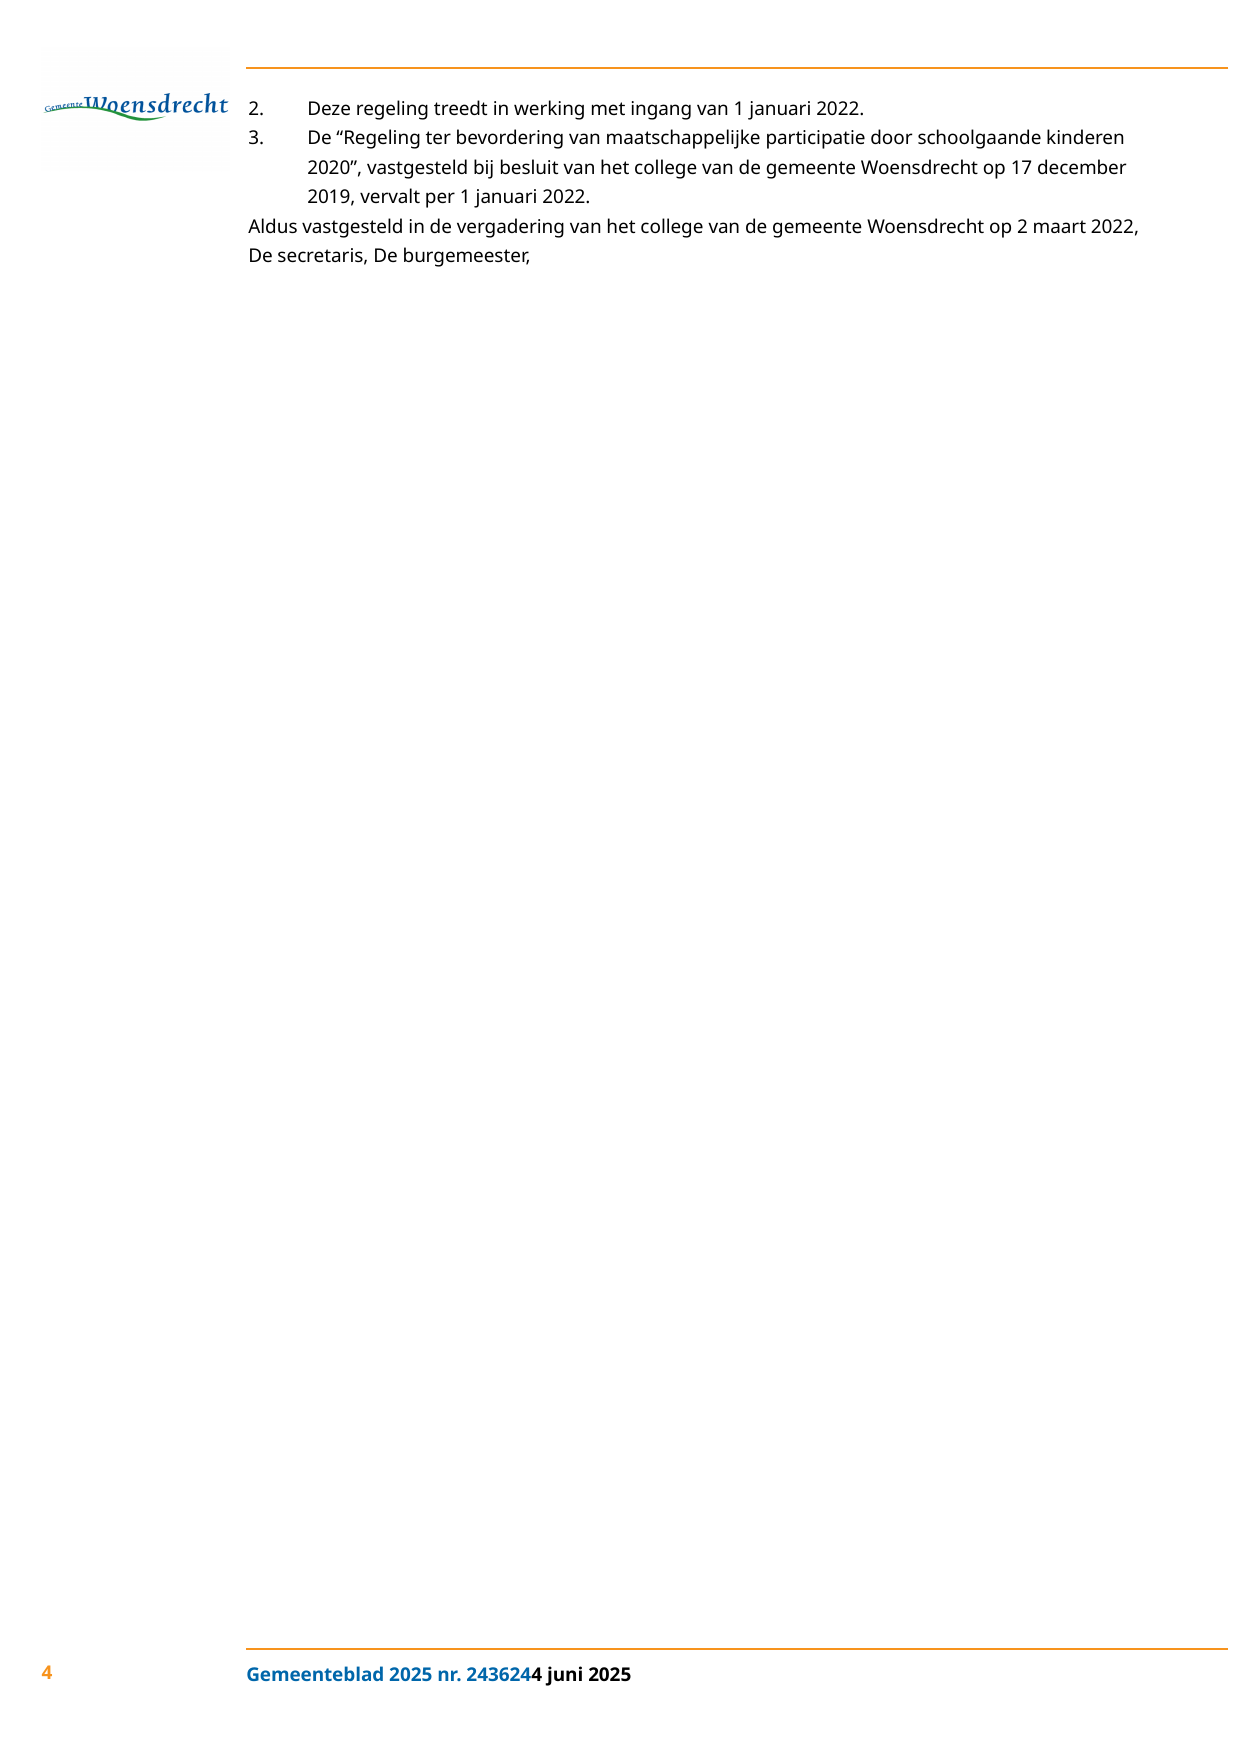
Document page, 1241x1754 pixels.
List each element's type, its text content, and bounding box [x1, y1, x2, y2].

text Aldus vastgesteld in de vergadering van het college van de gemeente Woensdrecht op 2 maart 2022, [248, 213, 1152, 239]
list Deze regeling treedt in werking met ingang van 1 januari 2022. [248, 95, 1152, 121]
picture [41, 47, 231, 172]
text De secretaris, De burgemeester, [248, 243, 1152, 268]
list De “Regeling ter bevordering van maatschappelijke participatie door schoolgaande kinderen 2020”, vastgesteld bij besluit van het college van de gemeente Woensdrecht op 17 december 2019, vervalt per 1 januari 2022. [248, 124, 1152, 209]
